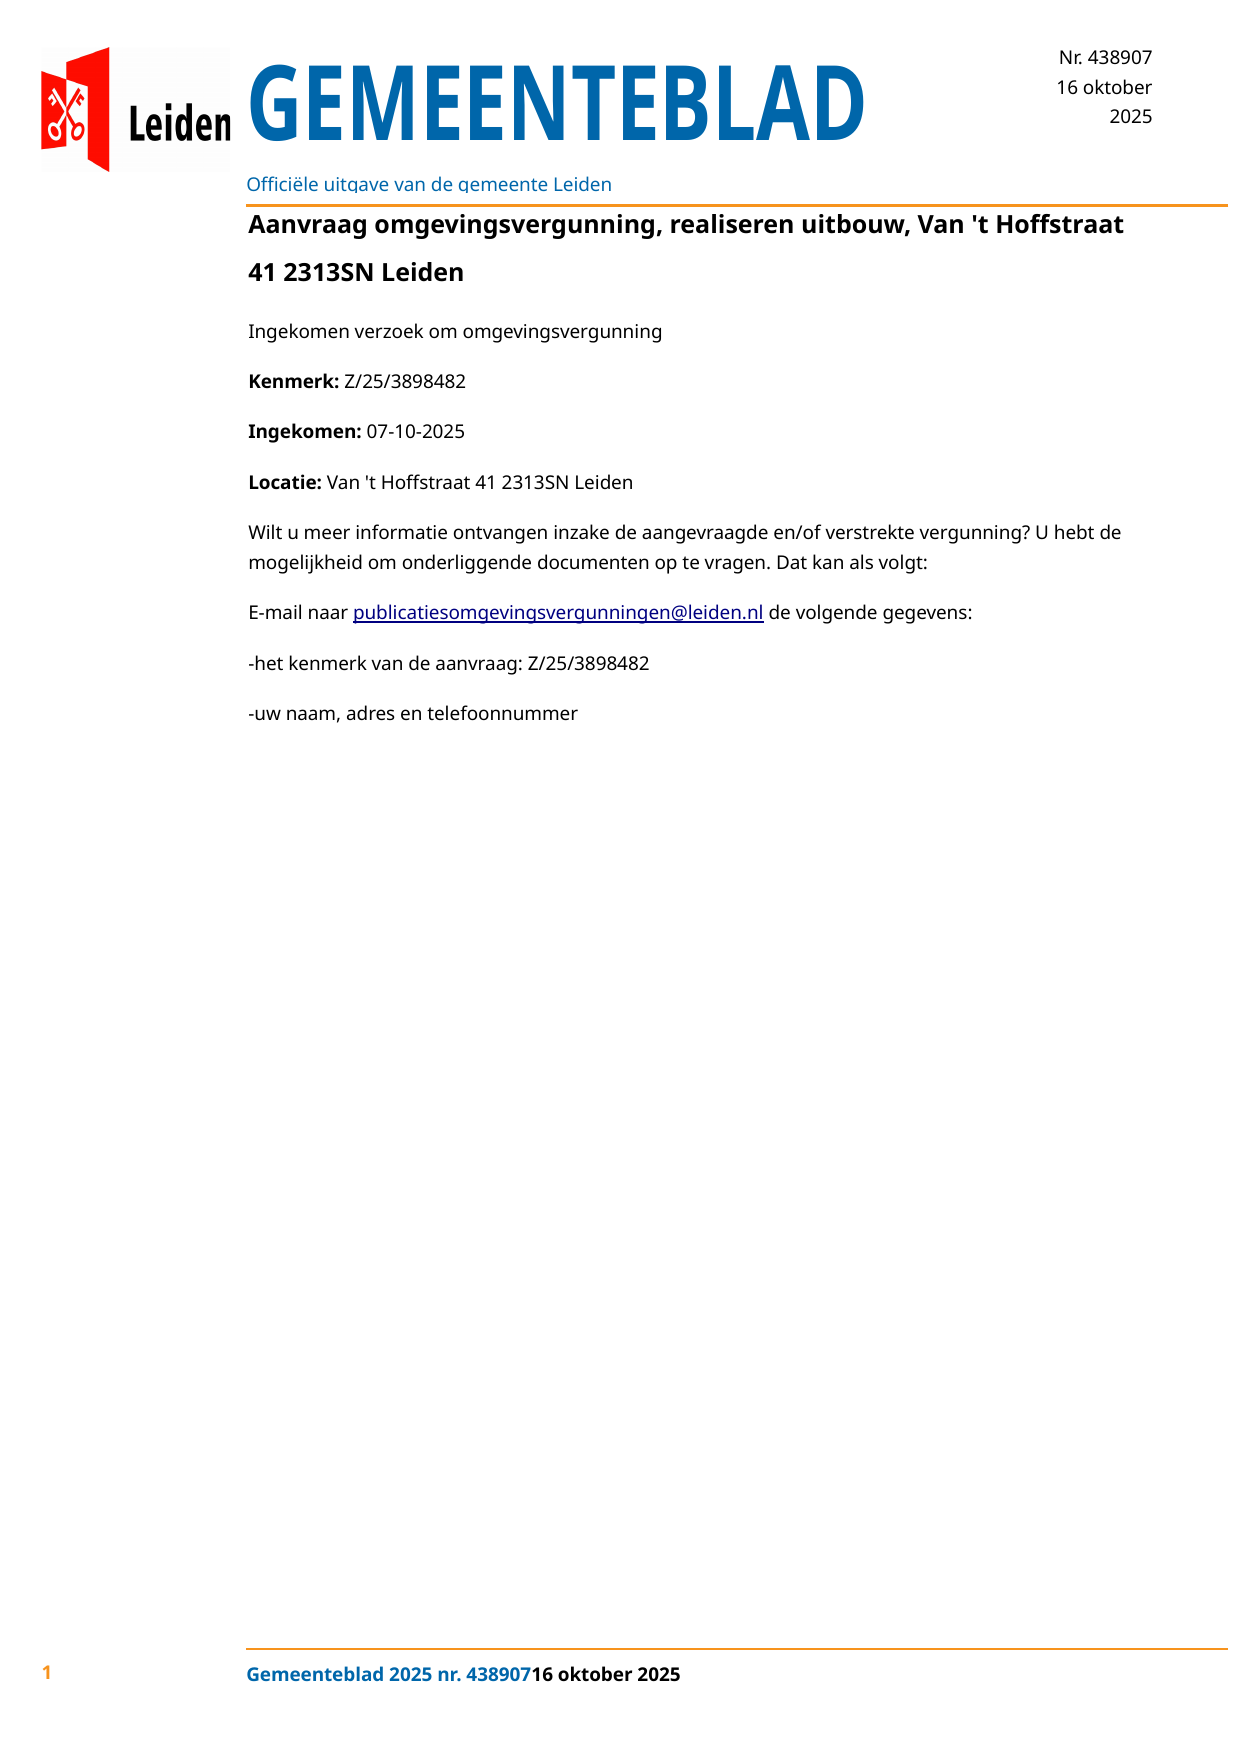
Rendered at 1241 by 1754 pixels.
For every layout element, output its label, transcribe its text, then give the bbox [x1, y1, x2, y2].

text Locatie: Van 't Hoffstraat 41 2313SN Leiden [248, 469, 1152, 495]
text Ingekomen: 07-10-2025 [248, 419, 1152, 444]
text Wilt u meer informatie ontvangen inzake de aangevraagde en/of verstrekte vergunning? U hebt de mogelijkheid om onderliggende documenten op te vragen. Dat kan als volgt: [248, 519, 1152, 575]
text -uw naam, adres en telefoonnummer [248, 700, 1152, 726]
text -het kenmerk van de aanvraag: Z/25/3898482 [248, 650, 1152, 676]
picture [41, 47, 231, 172]
text Ingekomen verzoek om omgevingsvergunning [248, 318, 1152, 344]
text Aanvraag omgevingsvergunning, realiseren uitbouw, Van 't Hoffstraat 41 2313SN Leiden [248, 207, 1152, 288]
text Kenmerk: Z/25/3898482 [248, 368, 1152, 394]
text E-mail naar publicatiesomgevingsvergunningen@leiden.nl de volgende gegevens: [248, 599, 1152, 625]
